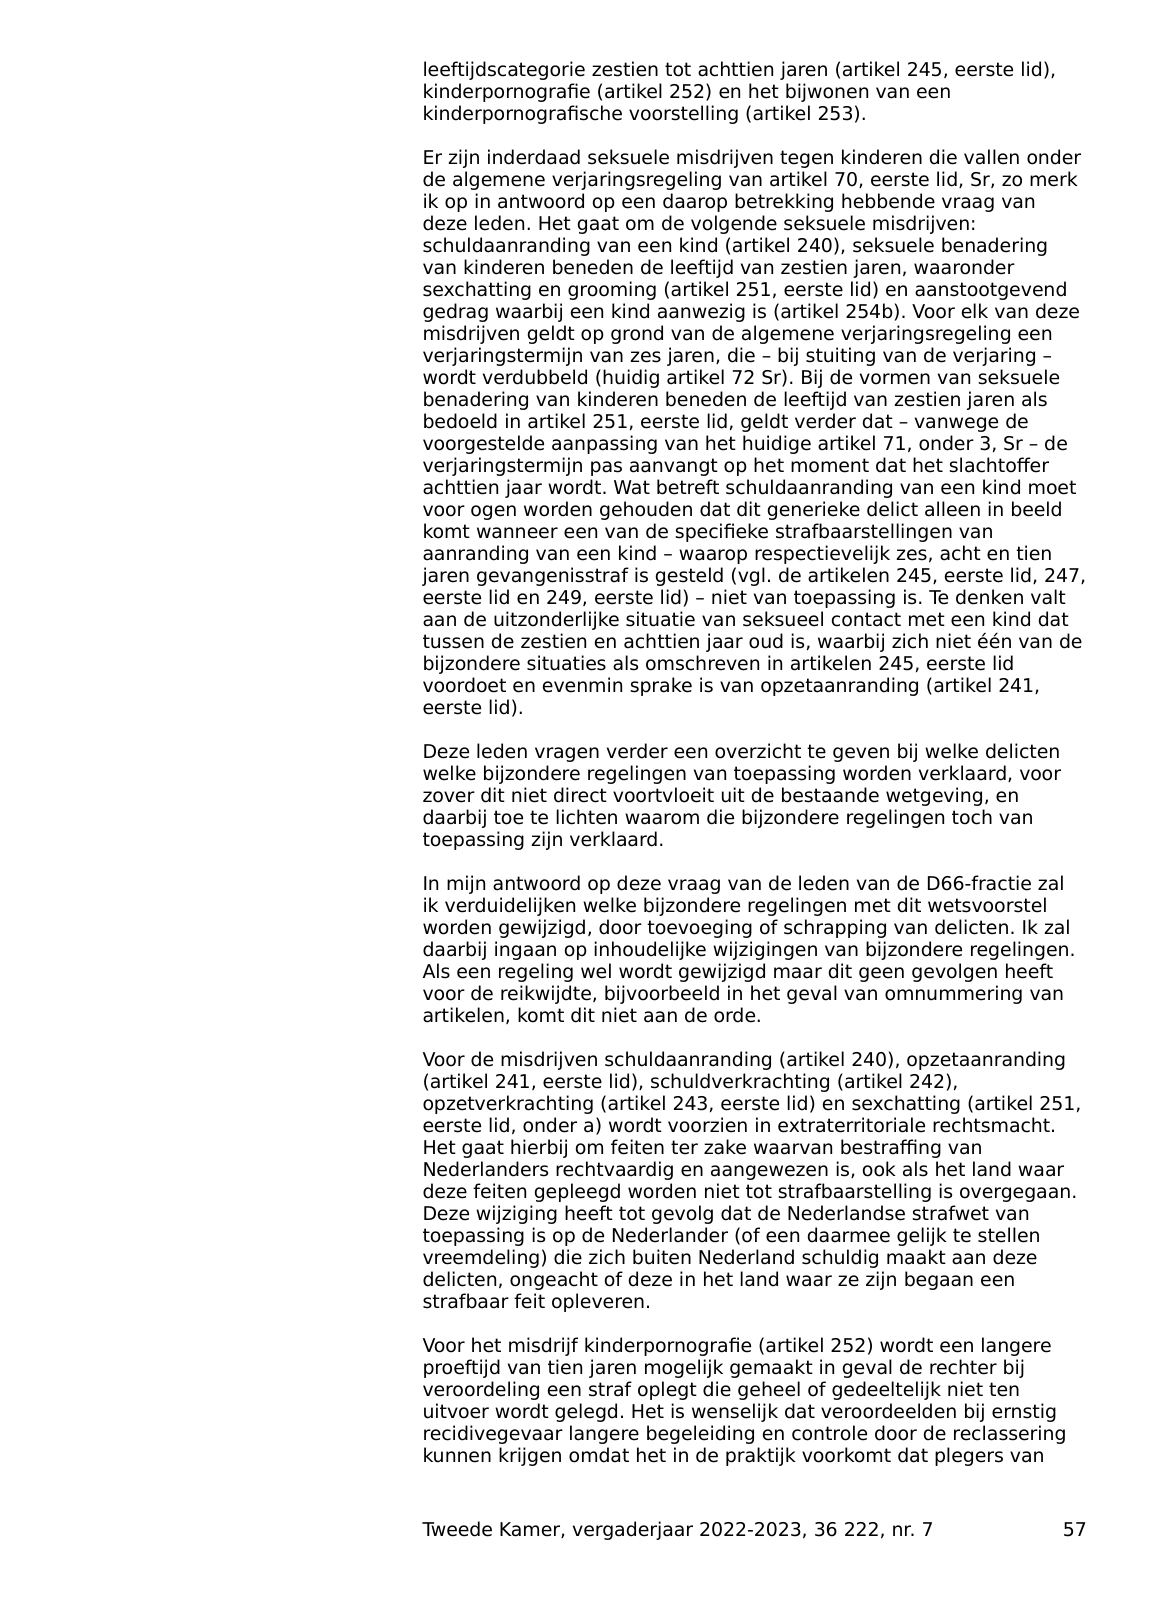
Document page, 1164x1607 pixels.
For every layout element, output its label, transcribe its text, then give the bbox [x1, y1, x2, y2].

text In mijn antwoord op deze vraag van de leden van de D66-fractie zal ik verduidelijken welke bijzondere regelingen met dit wetsvoorstel worden gewijzigd, door toevoeging of schrapping van delicten. Ik zal daarbij ingaan op inhoudelijke wijzigingen van bijzondere regelingen. Als een regeling wel wordt gewijzigd maar dit geen gevolgen heeft voor de reikwijdte, bijvoorbeeld in het geval van omnummering van artikelen, komt dit niet aan de orde. [422, 873, 1087, 1027]
text Voor het misdrijf kinderpornografie (artikel 252) wordt een langere proeftijd van tien jaren mogelijk gemaakt in geval de rechter bij veroordeling een straf oplegt die geheel of gedeeltelijk niet ten uitvoer wordt gelegd. Het is wenselijk dat veroordeelden bij ernstig recidivegevaar langere begeleiding en controle door de reclassering kunnen krijgen omdat het in de praktijk voorkomt dat plegers van [422, 1335, 1087, 1467]
text Er zijn inderdaad seksuele misdrijven tegen kinderen die vallen onder de algemene verjaringsregeling van artikel 70, eerste lid, Sr, zo merk ik op in antwoord op een daarop betrekking hebbende vraag van deze leden. Het gaat om de volgende seksuele misdrijven: [422, 147, 1087, 235]
text Voor de misdrijven schuldaanranding (artikel 240), opzetaanranding (artikel 241, eerste lid), schuldverkrachting (artikel 242), opzetverkrachting (artikel 243, eerste lid) en sexchatting (artikel 251, eerste lid, onder a) wordt voorzien in extraterritoriale rechtsmacht. Het gaat hierbij om feiten ter zake waarvan bestraffing van Nederlanders rechtvaardig en aangewezen is, ook als het land waar deze feiten gepleegd worden niet tot strafbaarstelling is overgegaan. Deze wijziging heeft tot gevolg dat de Nederlandse strafwet van toepassing is op de Nederlander (of een daarmee gelijk te stellen vreemdeling) die zich buiten Nederland schuldig maakt aan deze delicten, ongeacht of deze in het land waar ze zijn begaan een strafbaar feit opleveren. [422, 1049, 1087, 1313]
text Deze leden vragen verder een overzicht te geven bij welke delicten welke bijzondere regelingen van toepassing worden verklaard, voor zover dit niet direct voortvloeit uit de bestaande wetgeving, en daarbij toe te lichten waarom die bijzondere regelingen toch van toepassing zijn verklaard. [422, 741, 1087, 851]
text leeftijdscategorie zestien tot achttien jaren (artikel 245, eerste lid), kinderpornografie (artikel 252) en het bijwonen van een kinderpornografische voorstelling (artikel 253). [422, 59, 1087, 125]
text schuldaanranding van een kind (artikel 240), seksuele benadering van kinderen beneden de leeftijd van zestien jaren, waaronder sexchatting en grooming (artikel 251, eerste lid) en aanstootgevend gedrag waarbij een kind aanwezig is (artikel 254b). Voor elk van deze misdrijven geldt op grond van de algemene verjaringsregeling een verjaringstermijn van zes jaren, die – bij stuiting van de verjaring – wordt verdubbeld (huidig artikel 72 Sr). Bij de vormen van seksuele benadering van kinderen beneden de leeftijd van zestien jaren als bedoeld in artikel 251, eerste lid, geldt verder dat – vanwege de voorgestelde aanpassing van het huidige artikel 71, onder 3, Sr – de verjaringstermijn pas aanvangt op het moment dat het slachtoffer achttien jaar wordt. Wat betreft schuldaanranding van een kind moet voor ogen worden gehouden dat dit generieke delict alleen in beeld komt wanneer een van de specifieke strafbaarstellingen van aanranding van een kind – waarop respectievelijk zes, acht en tien jaren gevangenisstraf is gesteld (vgl. de artikelen 245, eerste lid, 247, eerste lid en 249, eerste lid) – niet van toepassing is. Te denken valt aan de uitzonderlijke situatie van seksueel contact met een kind dat tussen de zestien en achttien jaar oud is, waarbij zich niet één van de bijzondere situaties als omschreven in artikelen 245, eerste lid voordoet en evenmin sprake is van opzetaanranding (artikel 241, eerste lid). [422, 235, 1087, 719]
